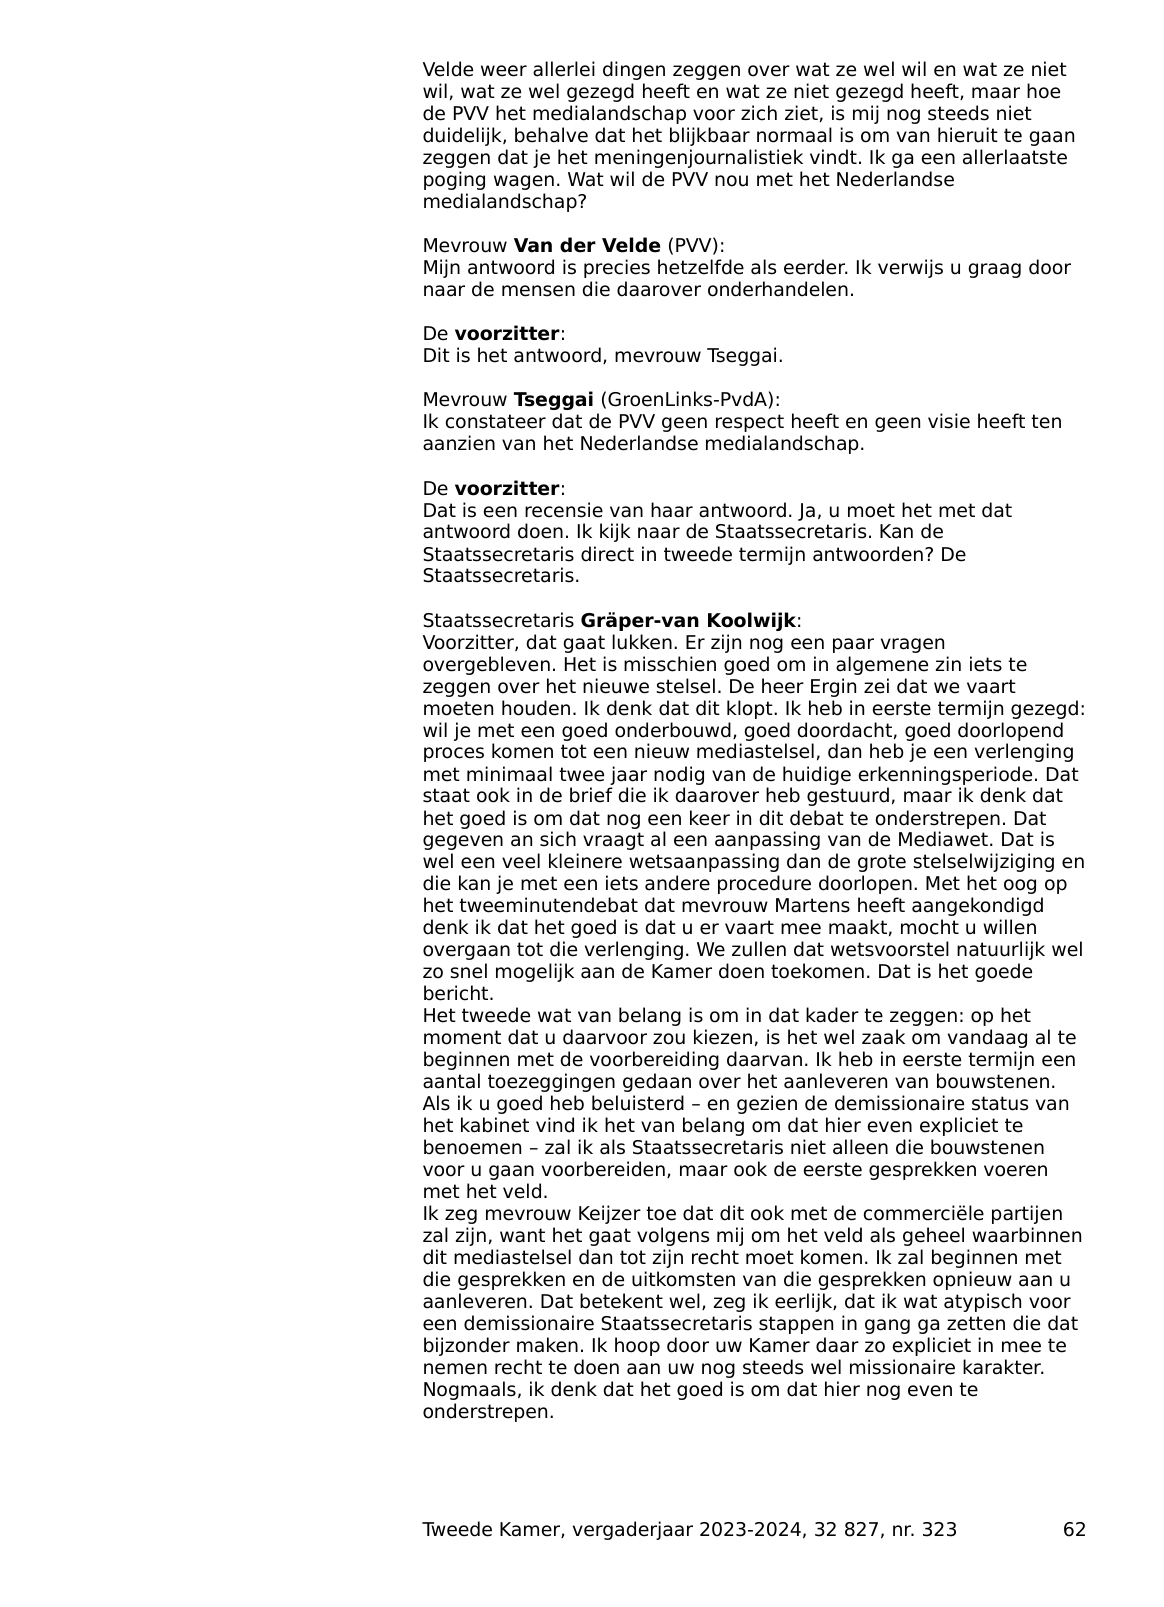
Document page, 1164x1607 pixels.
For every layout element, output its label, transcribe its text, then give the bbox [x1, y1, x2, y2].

text Velde weer allerlei dingen zeggen over wat ze wel wil en wat ze niet wil, wat ze wel gezegd heeft en wat ze niet gezegd heeft, maar hoe de PVV het medialandschap voor zich ziet, is mij nog steeds niet duidelijk, behalve dat het blijkbaar normaal is om van hieruit te gaan zeggen dat je het meningenjournalistiek vindt. Ik ga een allerlaatste poging wagen. Wat wil de PVV nou met het Nederlandse medialandschap? [422, 59, 1087, 213]
text Voorzitter, dat gaat lukken. Er zijn nog een paar vragen overgebleven. Het is misschien goed om in algemene zin iets te zeggen over het nieuwe stelsel. De heer Ergin zei dat we vaart moeten houden. Ik denk dat dit klopt. Ik heb in eerste termijn gezegd: wil je met een goed onderbouwd, goed doordacht, goed doorlopend proces komen tot een nieuw mediastelsel, dan heb je een verlenging met minimaal twee jaar nodig van de huidige erkenningsperiode. Dat staat ook in de brief die ik daarover heb gestuurd, maar ik denk dat het goed is om dat nog een keer in dit debat te onderstrepen. Dat gegeven an sich vraagt al een aanpassing van de Mediawet. Dat is wel een veel kleinere wetsaanpassing dan de grote stelselwijziging en die kan je met een iets andere procedure doorlopen. Met het oog op het tweeminutendebat dat mevrouw Martens heeft aangekondigd denk ik dat het goed is dat u er vaart mee maakt, mocht u willen overgaan tot die verlenging. We zullen dat wetsvoorstel natuurlijk wel zo snel mogelijk aan de Kamer doen toekomen. Dat is het goede bericht. [422, 632, 1087, 1005]
text Dit is het antwoord, mevrouw Tseggai. [422, 345, 1087, 367]
text Dat is een recensie van haar antwoord. Ja, u moet het met dat antwoord doen. Ik kijk naar de Staatssecretaris. Kan de Staatssecretaris direct in tweede termijn antwoorden? De Staatssecretaris. [422, 499, 1087, 587]
text Ik constateer dat de PVV geen respect heeft en geen visie heeft ten aanzien van het Nederlandse medialandschap. [422, 411, 1087, 455]
text Ik zeg mevrouw Keijzer toe dat dit ook met de commerciële partijen zal zijn, want het gaat volgens mij om het veld als geheel waarbinnen dit mediastelsel dan tot zijn recht moet komen. Ik zal beginnen met die gesprekken en de uitkomsten van die gesprekken opnieuw aan u aanleveren. Dat betekent wel, zeg ik eerlijk, dat ik wat atypisch voor een demissionaire Staatssecretaris stappen in gang ga zetten die dat bijzonder maken. Ik hoop door uw Kamer daar zo expliciet in mee te nemen recht te doen aan uw nog steeds wel missionaire karakter. Nogmaals, ik denk dat het goed is om dat hier nog even te onderstrepen. [422, 1203, 1087, 1423]
text De voorzitter: [422, 323, 1087, 345]
text Staatssecretaris Gräper-van Koolwijk: [422, 609, 1087, 632]
text Mijn antwoord is precies hetzelfde als eerder. Ik verwijs u graag door naar de mensen die daarover onderhandelen. [422, 257, 1087, 301]
text De voorzitter: [422, 477, 1087, 499]
text Mevrouw Van der Velde (PVV): [422, 235, 1087, 257]
text Het tweede wat van belang is om in dat kader te zeggen: op het moment dat u daarvoor zou kiezen, is het wel zaak om vandaag al te beginnen met de voorbereiding daarvan. Ik heb in eerste termijn een aantal toezeggingen gedaan over het aanleveren van bouwstenen. Als ik u goed heb beluisterd – en gezien de demissionaire status van het kabinet vind ik het van belang om dat hier even expliciet te benoemen – zal ik als Staatssecretaris niet alleen die bouwstenen voor u gaan voorbereiden, maar ook de eerste gesprekken voeren met het veld. [422, 1005, 1087, 1203]
text Mevrouw Tseggai (GroenLinks-PvdA): [422, 389, 1087, 411]
